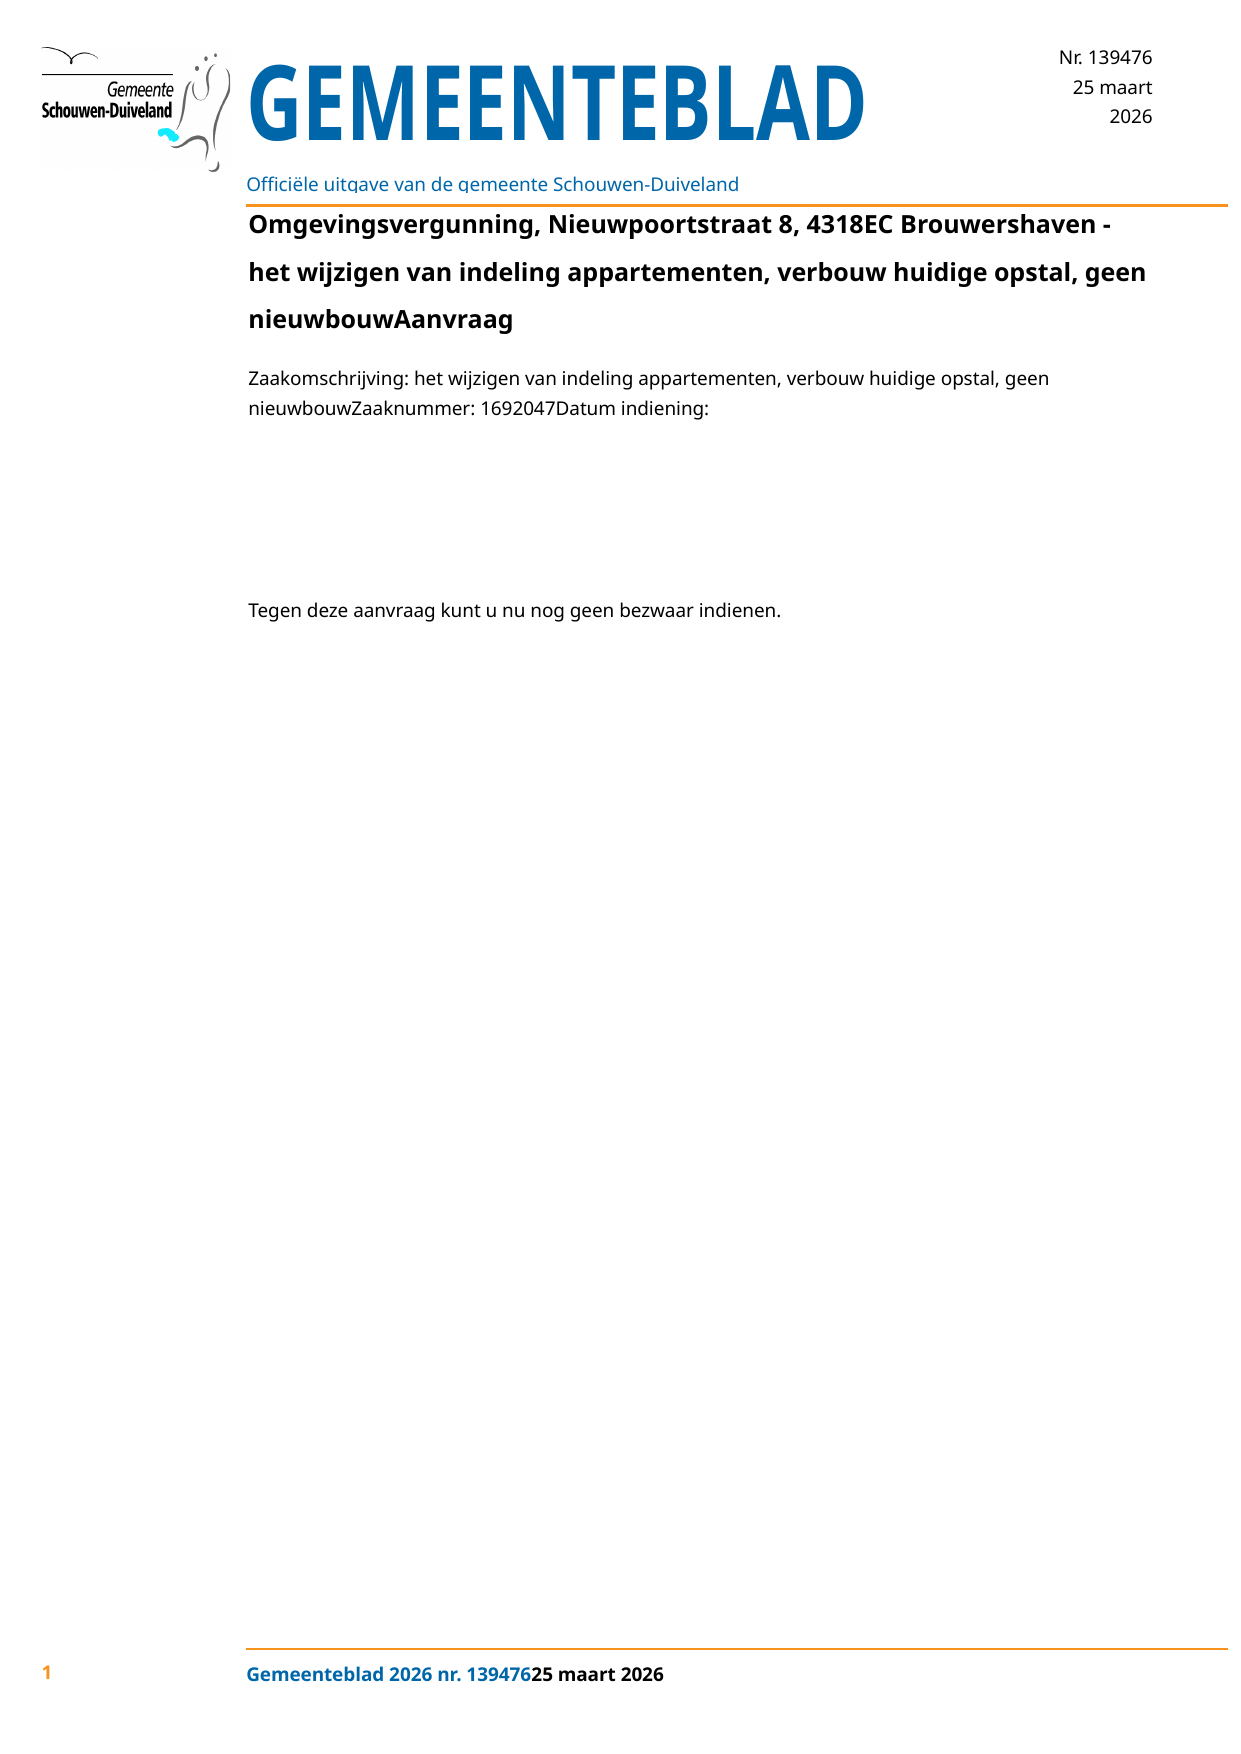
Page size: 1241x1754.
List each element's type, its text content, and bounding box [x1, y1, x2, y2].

picture [41, 47, 231, 172]
text Tegen deze aanvraag kunt u nu nog geen bezwaar indienen. [248, 597, 1152, 622]
text Omgevingsvergunning, Nieuwpoortstraat 8, 4318EC Brouwershaven - het wijzigen van indeling appartementen, verbouw huidige opstal, geen nieuwbouwAanvraag [248, 207, 1152, 336]
text Zaakomschrijving: het wijzigen van indeling appartementen, verbouw huidige opstal, geen nieuwbouwZaaknummer: 1692047Datum indiening: [248, 366, 1152, 421]
